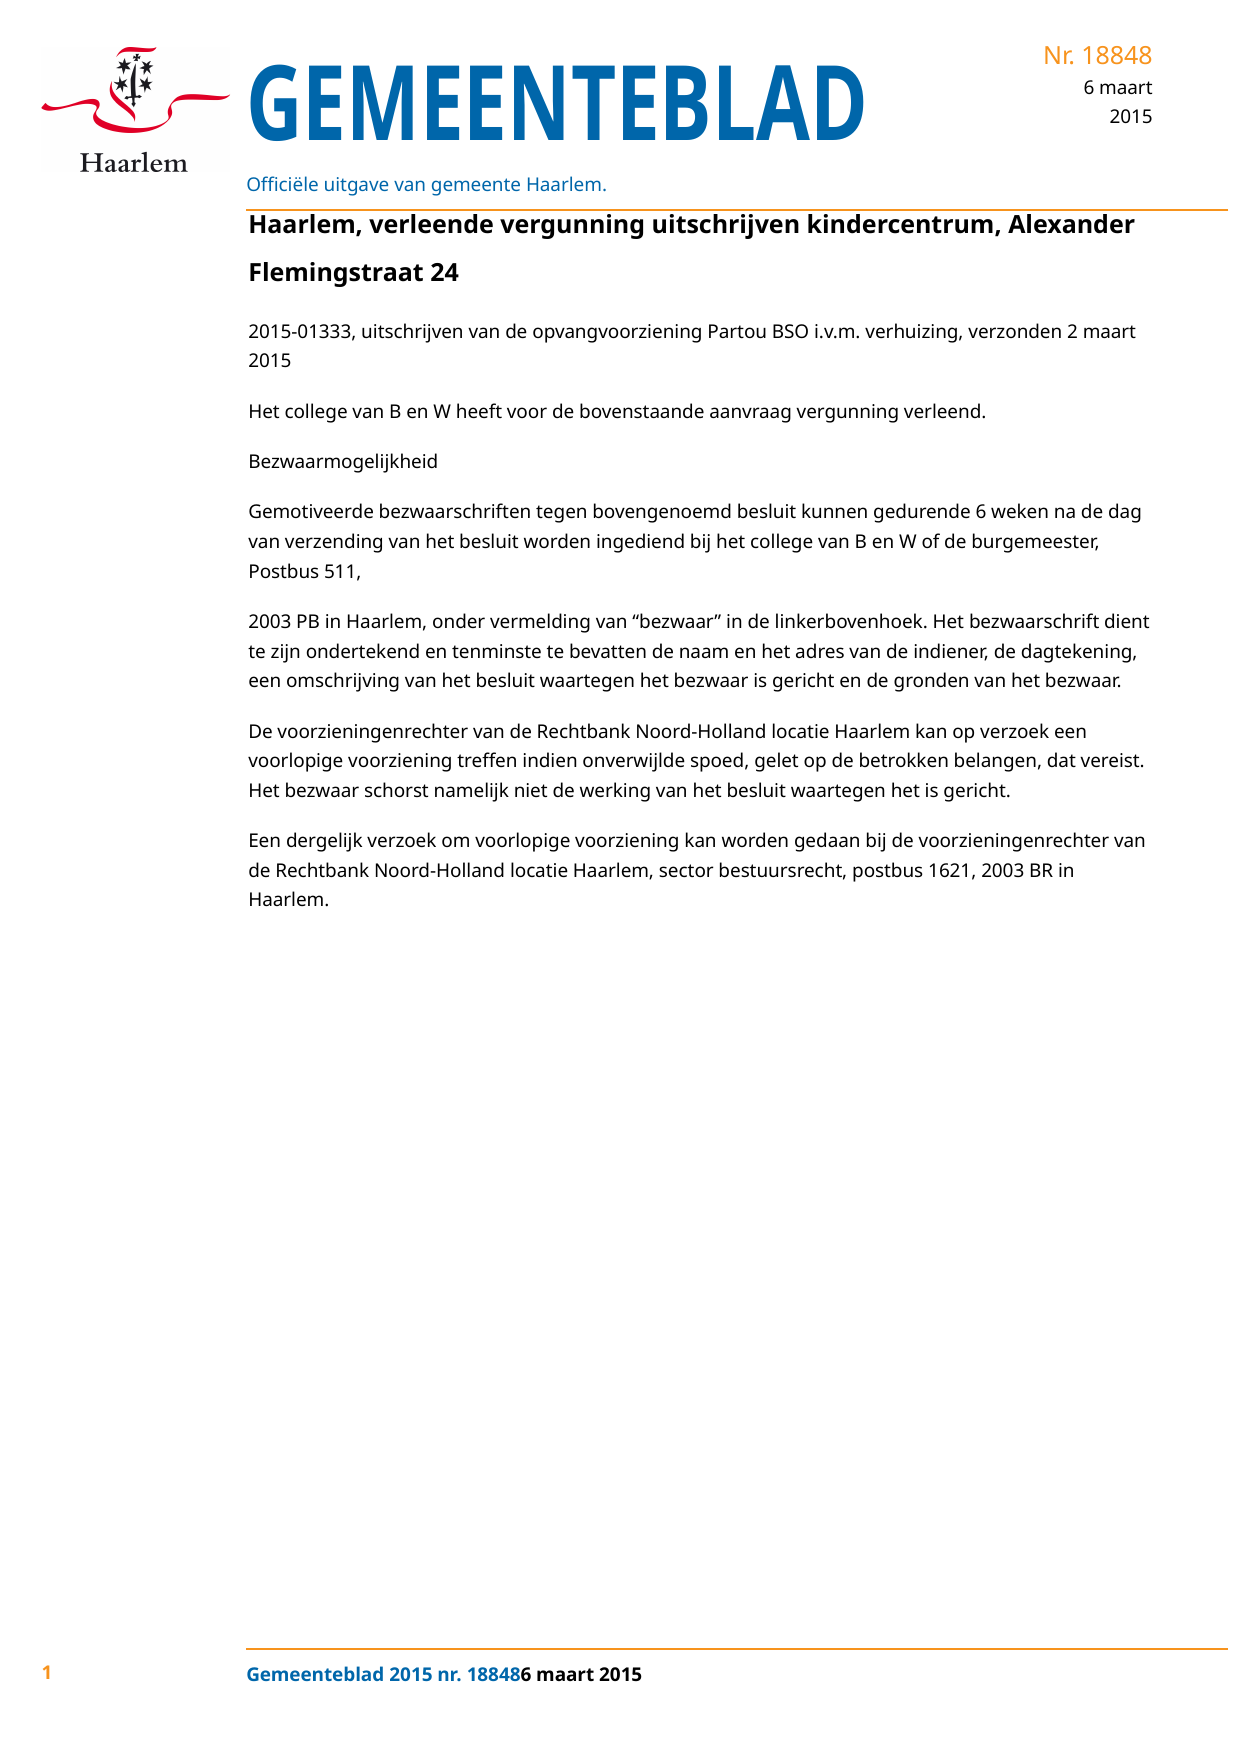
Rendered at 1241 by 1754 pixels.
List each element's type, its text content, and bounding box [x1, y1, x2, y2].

text Haarlem, verleende vergunning uitschrijven kindercentrum, Alexander Flemingstraat 24 [248, 211, 1152, 288]
text De voorzieningenrechter van de Rechtbank Noord-Holland locatie Haarlem kan op verzoek een voorlopige voorziening treffen indien onverwijlde spoed, gelet op de betrokken belangen, dat vereist. Het bezwaar schorst namelijk niet de werking van het besluit waartegen het is gericht. [248, 718, 1152, 803]
text 2015-01333, uitschrijven van de opvangvoorziening Partou BSO i.v.m. verhuizing, verzonden 2 maart 2015 [248, 318, 1152, 373]
picture [41, 47, 231, 172]
text Gemotiveerde bezwaarschriften tegen bovengenoemd besluit kunnen gedurende 6 weken na de dag van verzending van het besluit worden ingediend bij het college van B en W of de burgemeester, Postbus 511, [248, 499, 1152, 584]
text Een dergelijk verzoek om voorlopige voorziening kan worden gedaan bij de voorzieningenrechter van de Rechtbank Noord-Holland locatie Haarlem, sector bestuursrecht, postbus 1621, 2003 BR in Haarlem. [248, 827, 1152, 912]
text 2003 PB in Haarlem, onder vermelding van “bezwaar” in de linkerbovenhoek. Het bezwaarschrift dient te zijn ondertekend en tenminste te bevatten de naam en het adres van de indiener, de dagtekening, een omschrijving van het besluit waartegen het bezwaar is gericht en de gronden van het bezwaar. [248, 608, 1152, 693]
text Bezwaarmogelijkheid [248, 448, 1152, 474]
text Het college van B en W heeft voor de bovenstaande aanvraag vergunning verleend. [248, 398, 1152, 424]
